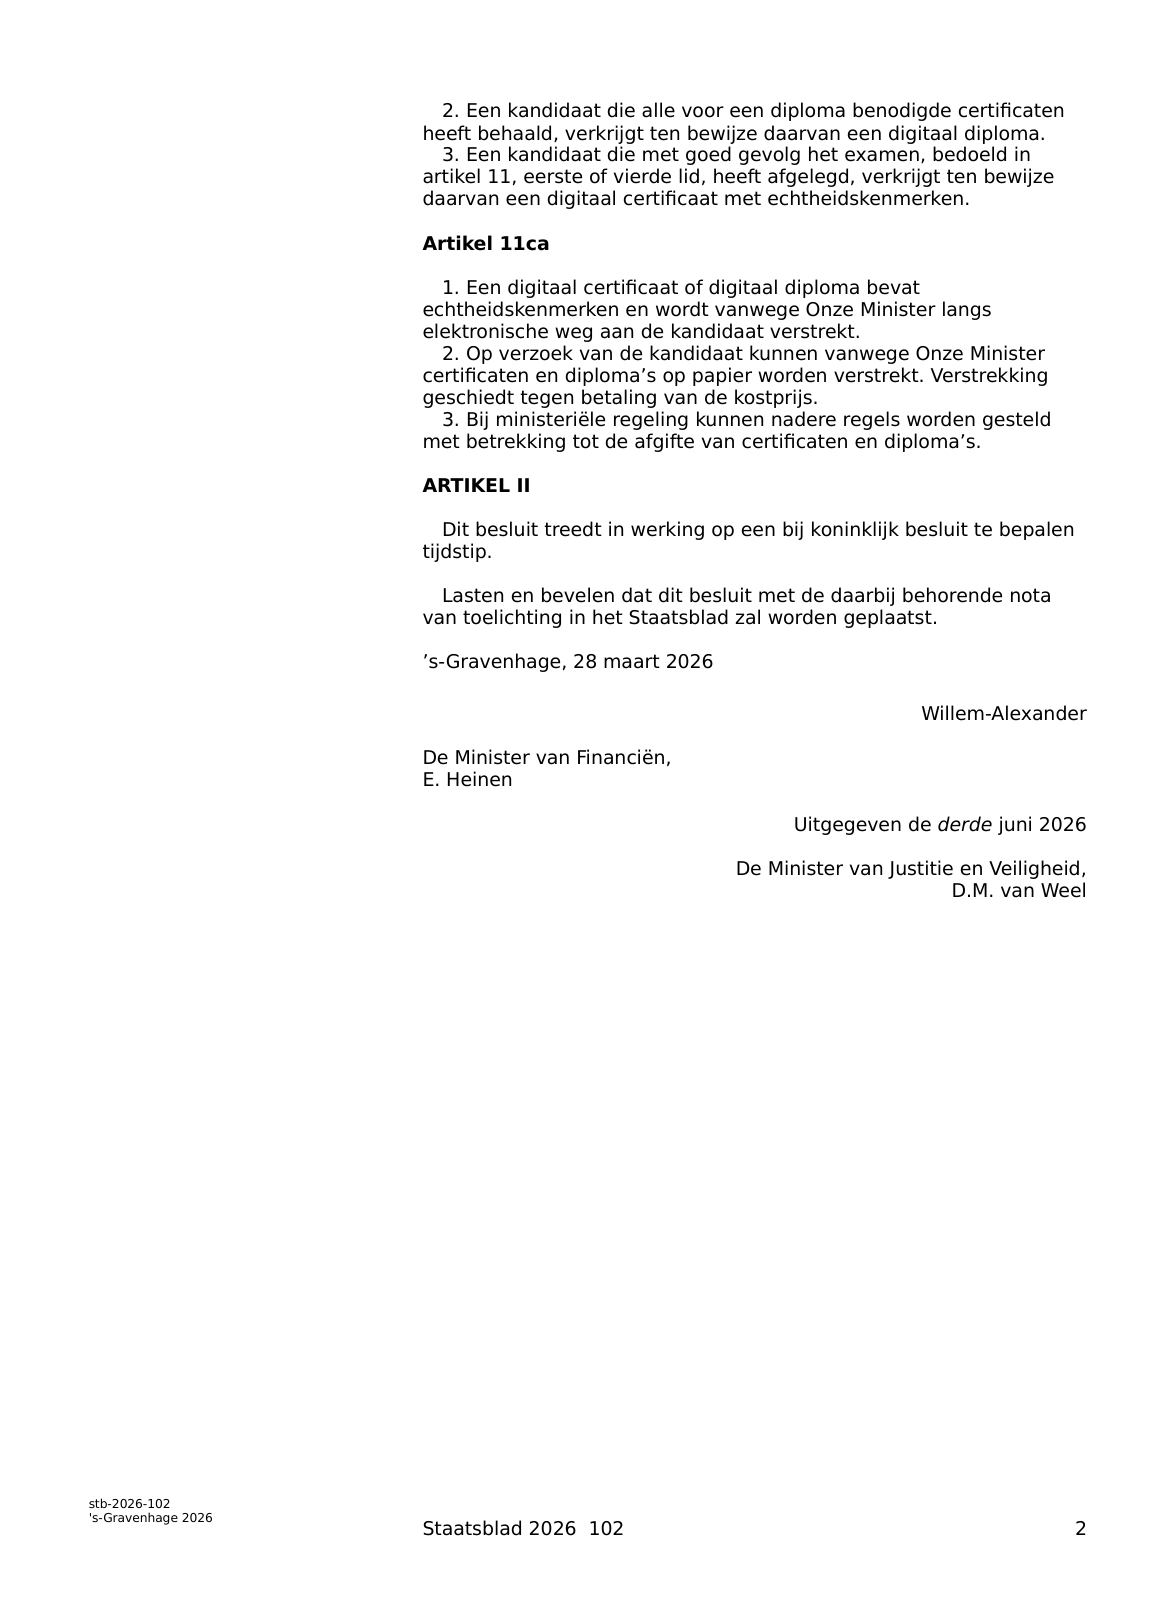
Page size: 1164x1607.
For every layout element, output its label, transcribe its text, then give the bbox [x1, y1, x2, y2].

text 2. Op verzoek van de kandidaat kunnen vanwege Onze Minister certificaten en diploma’s op papier worden verstrekt. Verstrekking geschiedt tegen betaling van de kostprijs. [422, 343, 1087, 408]
text stb-2026-102 [88, 1497, 323, 1511]
text Lasten en bevelen dat dit besluit met de daarbij behorende nota van toelichting in het Staatsblad zal worden geplaatst. [422, 585, 1087, 629]
text Dit besluit treedt in werking op een bij koninklijk besluit te bepalen tijdstip. [422, 519, 1087, 563]
text ’s-Gravenhage, 28 maart 2026 [422, 651, 1087, 673]
subtitle ARTIKEL II [422, 475, 1087, 497]
text 's-Gravenhage 2026 [88, 1511, 323, 1525]
text De Minister van Justitie en Veiligheid, D.M. van Weel [422, 858, 1087, 902]
text 2. Een kandidaat die alle voor een diploma benodigde certificaten heeft behaald, verkrijgt ten bewijze daarvan een digitaal diploma. [422, 100, 1087, 144]
text De Minister van Financiën, E. Heinen [422, 747, 1087, 791]
text Willem-Alexander [422, 703, 1087, 725]
text 3. Bij ministeriële regeling kunnen nadere regels worden gesteld met betrekking tot de afgifte van certificaten en diploma’s. [422, 408, 1087, 452]
text 1. Een digitaal certificaat of digitaal diploma bevat echtheidskenmerken en wordt vanwege Onze Minister langs elektronische weg aan de kandidaat verstrekt. [422, 277, 1087, 343]
text 3. Een kandidaat die met goed gevolg het examen, bedoeld in artikel 11, eerste of vierde lid, heeft afgelegd, verkrijgt ten bewijze daarvan een digitaal certificaat met echtheidskenmerken. [422, 144, 1087, 210]
text Uitgegeven de derde juni 2026 [422, 813, 1087, 835]
subtitle Artikel 11ca [422, 232, 1087, 254]
